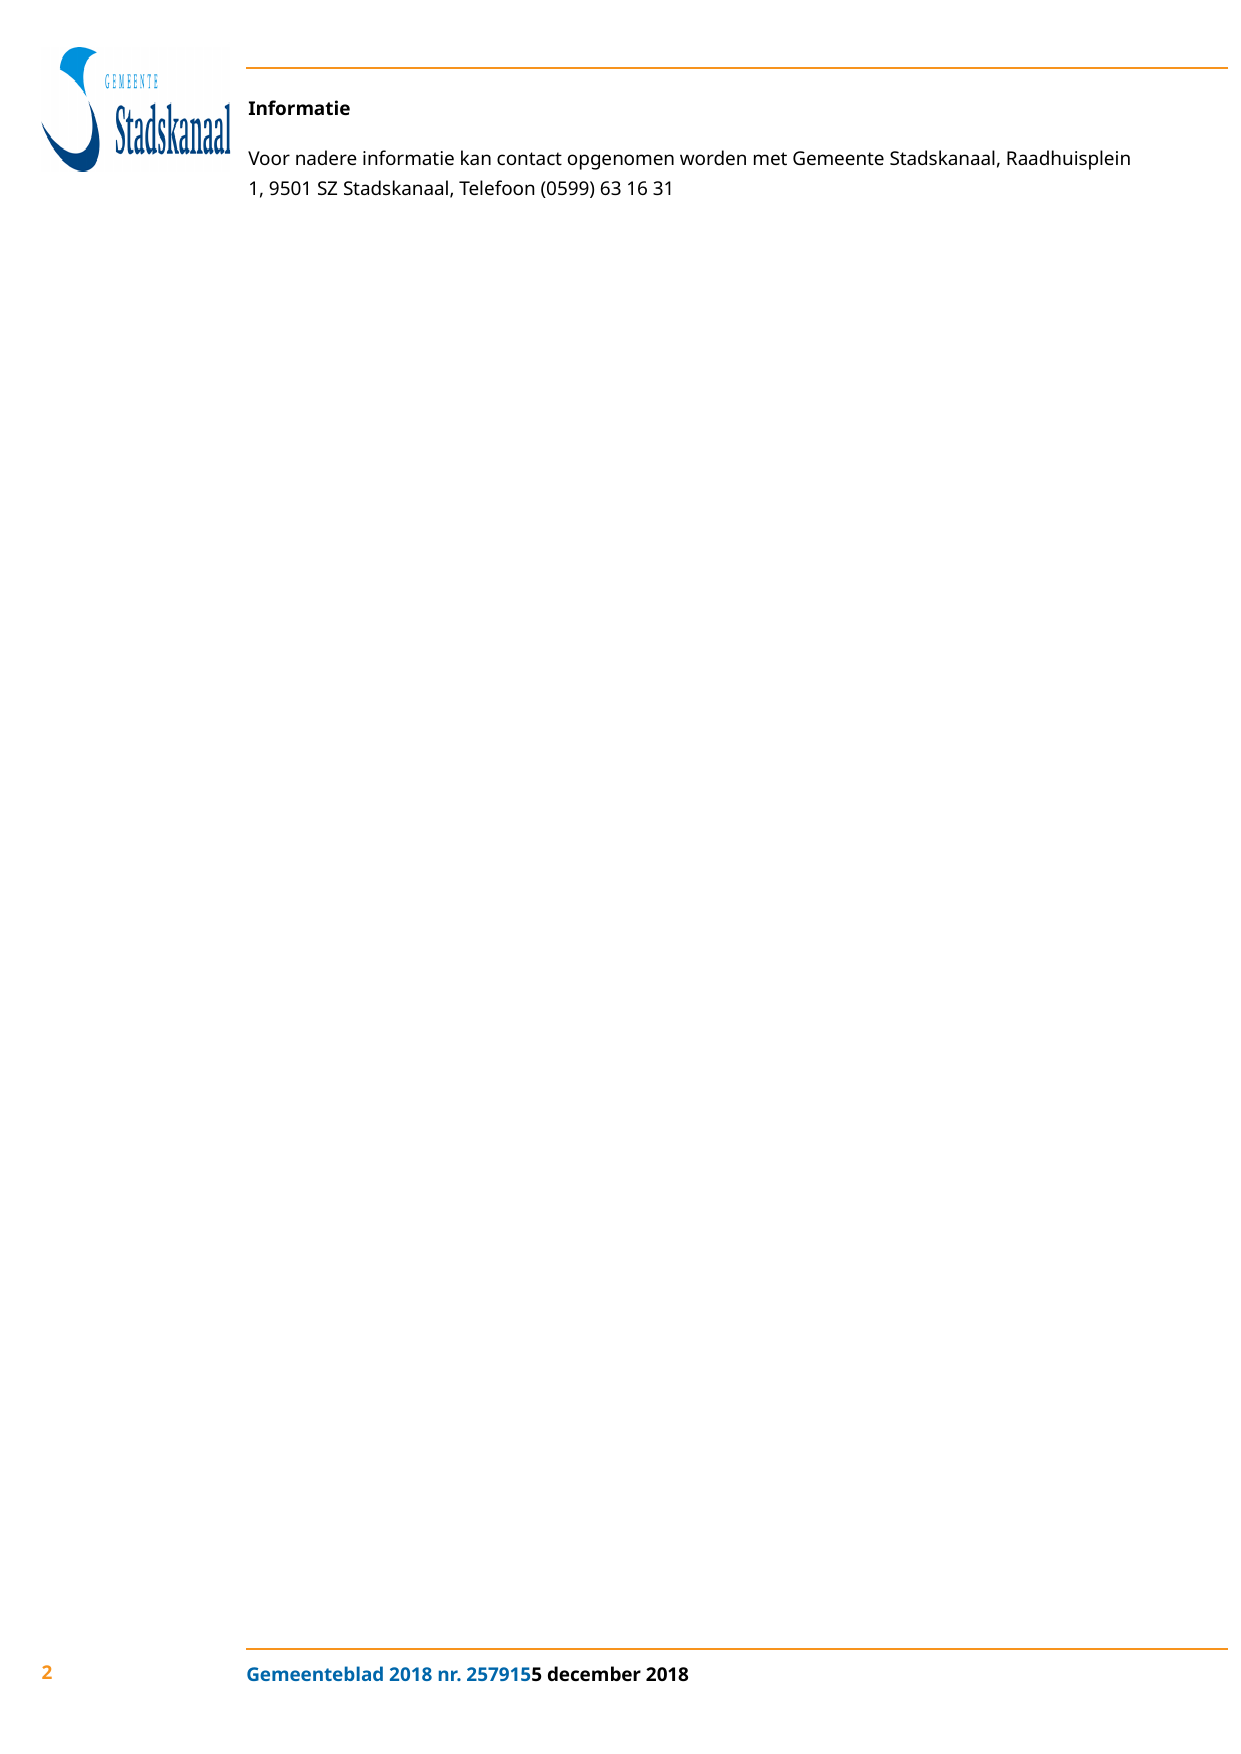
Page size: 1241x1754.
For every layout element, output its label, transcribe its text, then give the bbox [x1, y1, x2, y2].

text Informatie [248, 95, 1152, 121]
picture [41, 47, 231, 172]
text Voor nadere informatie kan contact opgenomen worden met Gemeente Stadskanaal, Raadhuisplein 1, 9501 SZ Stadskanaal, Telefoon (0599) 63 16 31 [248, 145, 1152, 201]
